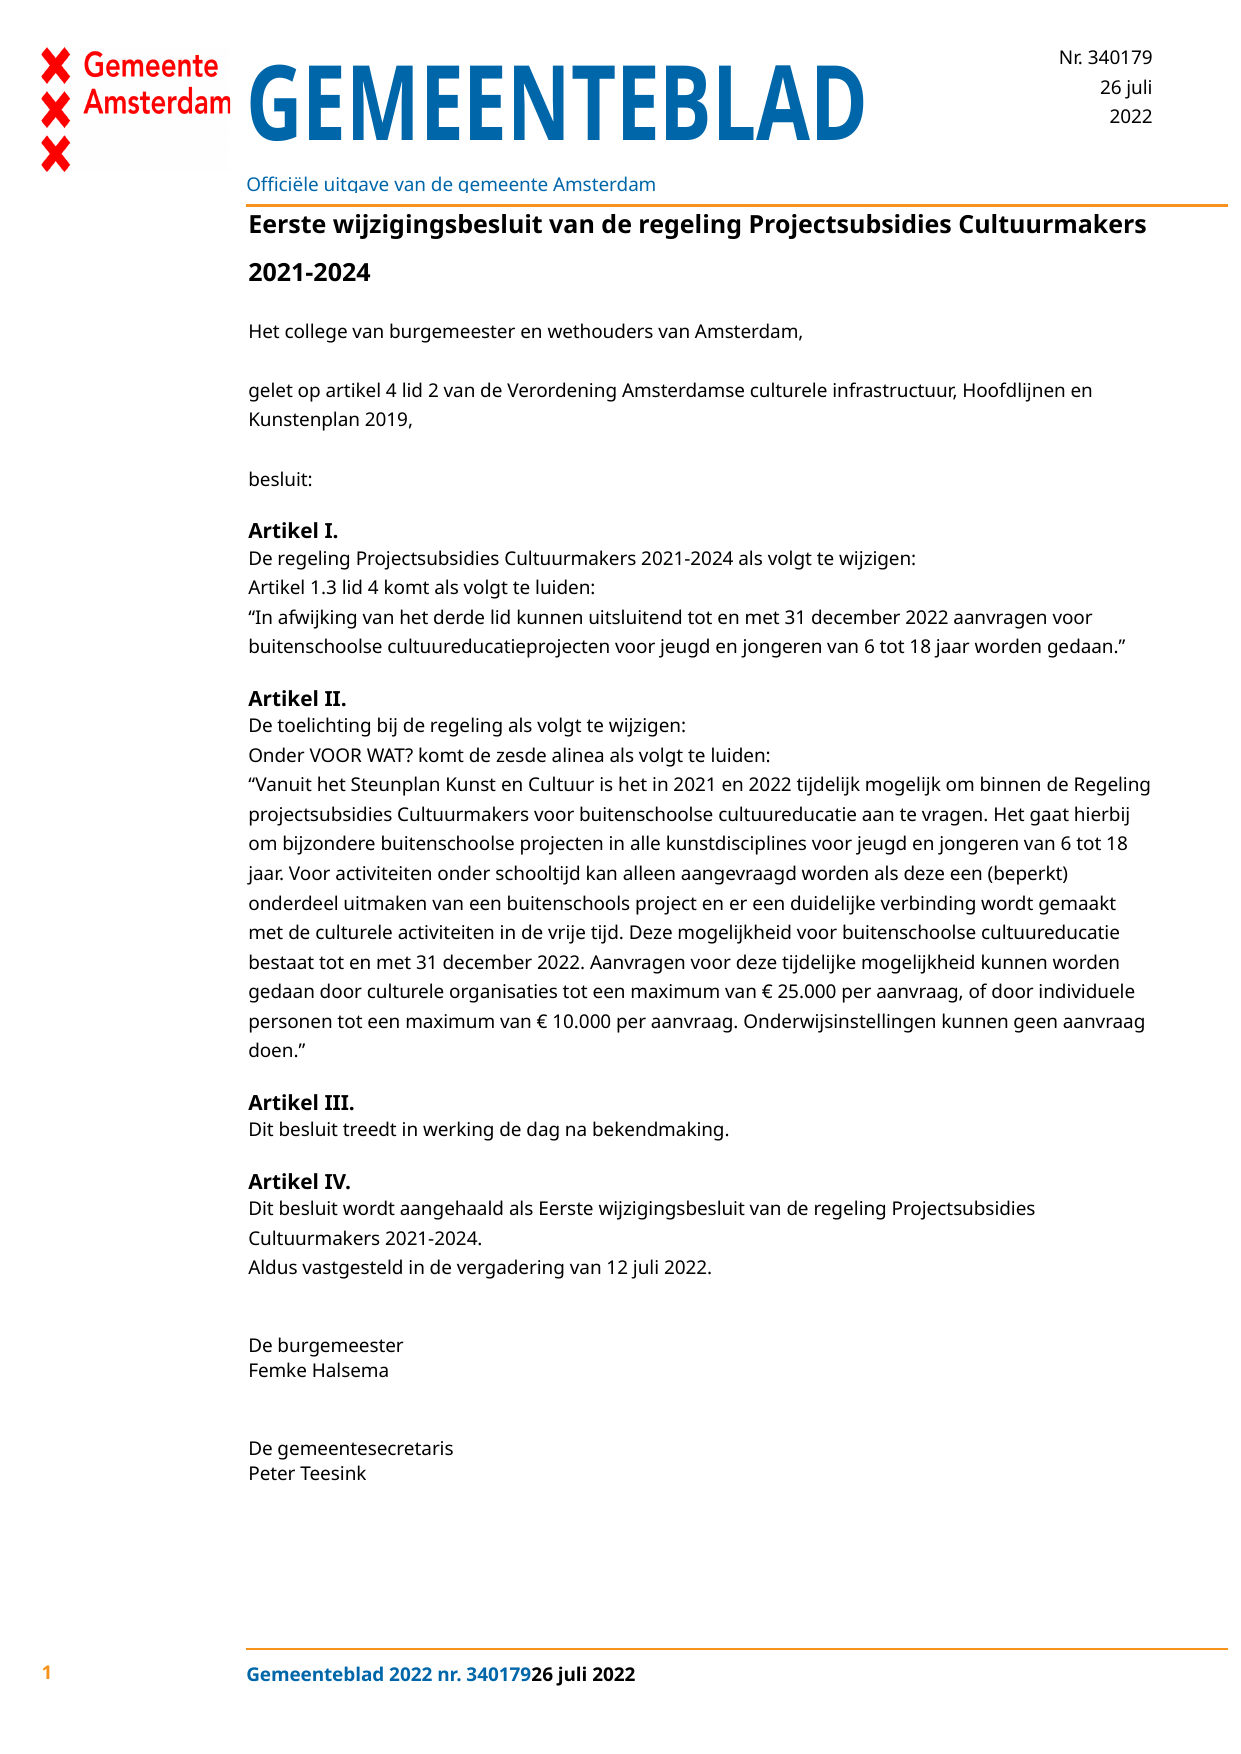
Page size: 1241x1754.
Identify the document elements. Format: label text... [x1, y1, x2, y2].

text Dit besluit wordt aangehaald als Eerste wijzigingsbesluit van de regeling Projectsubsidies Cultuurmakers 2021-2024. [248, 1195, 1152, 1251]
text Het college van burgemeester en wethouders van Amsterdam, [248, 318, 1152, 344]
text Artikel I. [248, 516, 1152, 545]
text gelet op artikel 4 lid 2 van de Verordening Amsterdamse culturele infrastructuur, Hoofdlijnen en Kunstenplan 2019, [248, 377, 1152, 432]
text De toelichting bij de regeling als volgt te wijzigen: [248, 712, 1152, 738]
picture [41, 47, 231, 172]
text Dit besluit treedt in werking de dag na bekendmaking. [248, 1117, 1152, 1142]
text Artikel III. [248, 1088, 1152, 1117]
text Onder VOOR WAT? komt de zesde alinea als volgt te luiden: [248, 742, 1152, 768]
text Artikel 1.3 lid 4 komt als volgt te luiden: [248, 574, 1152, 600]
text besluit: [248, 466, 1152, 492]
text Artikel IV. [248, 1167, 1152, 1195]
text “In afwijking van het derde lid kunnen uitsluitend tot en met 31 december 2022 aanvragen voor buitenschoolse cultuureducatieprojecten voor jeugd en jongeren van 6 tot 18 jaar worden gedaan.” [248, 604, 1152, 659]
text Aldus vastgesteld in de vergadering van 12 juli 2022. [248, 1254, 1152, 1280]
text Femke Halsema [248, 1357, 1152, 1383]
text Eerste wijzigingsbesluit van de regeling Projectsubsidies Cultuurmakers 2021-2024 [248, 207, 1152, 288]
text De burgemeester [248, 1332, 1152, 1357]
text Artikel II. [248, 684, 1152, 712]
text De gemeentesecretaris [248, 1435, 1152, 1460]
text De regeling Projectsubsidies Cultuurmakers 2021-2024 als volgt te wijzigen: [248, 545, 1152, 570]
text “Vanuit het Steunplan Kunst en Cultuur is het in 2021 en 2022 tijdelijk mogelijk om binnen de Regeling projectsubsidies Cultuurmakers voor buitenschoolse cultuureducatie aan te vragen. Het gaat hierbij om bijzondere buitenschoolse projecten in alle kunstdisciplines voor jeugd en jongeren van 6 tot 18 jaar. Voor activiteiten onder schooltijd kan alleen aangevraagd worden als deze een (beperkt) onderdeel uitmaken van een buitenschools project en er een duidelijke verbinding wordt gemaakt met de culturele activiteiten in de vrije tijd. Deze mogelijkheid voor buitenschoolse cultuureducatie bestaat tot en met 31 december 2022. Aanvragen voor deze tijdelijke mogelijkheid kunnen worden gedaan door culturele organisaties tot een maximum van € 25.000 per aanvraag, of door individuele personen tot een maximum van € 10.000 per aanvraag. Onderwijsinstellingen kunnen geen aanvraag doen.” [248, 771, 1152, 1063]
text Peter Teesink [248, 1460, 1152, 1486]
